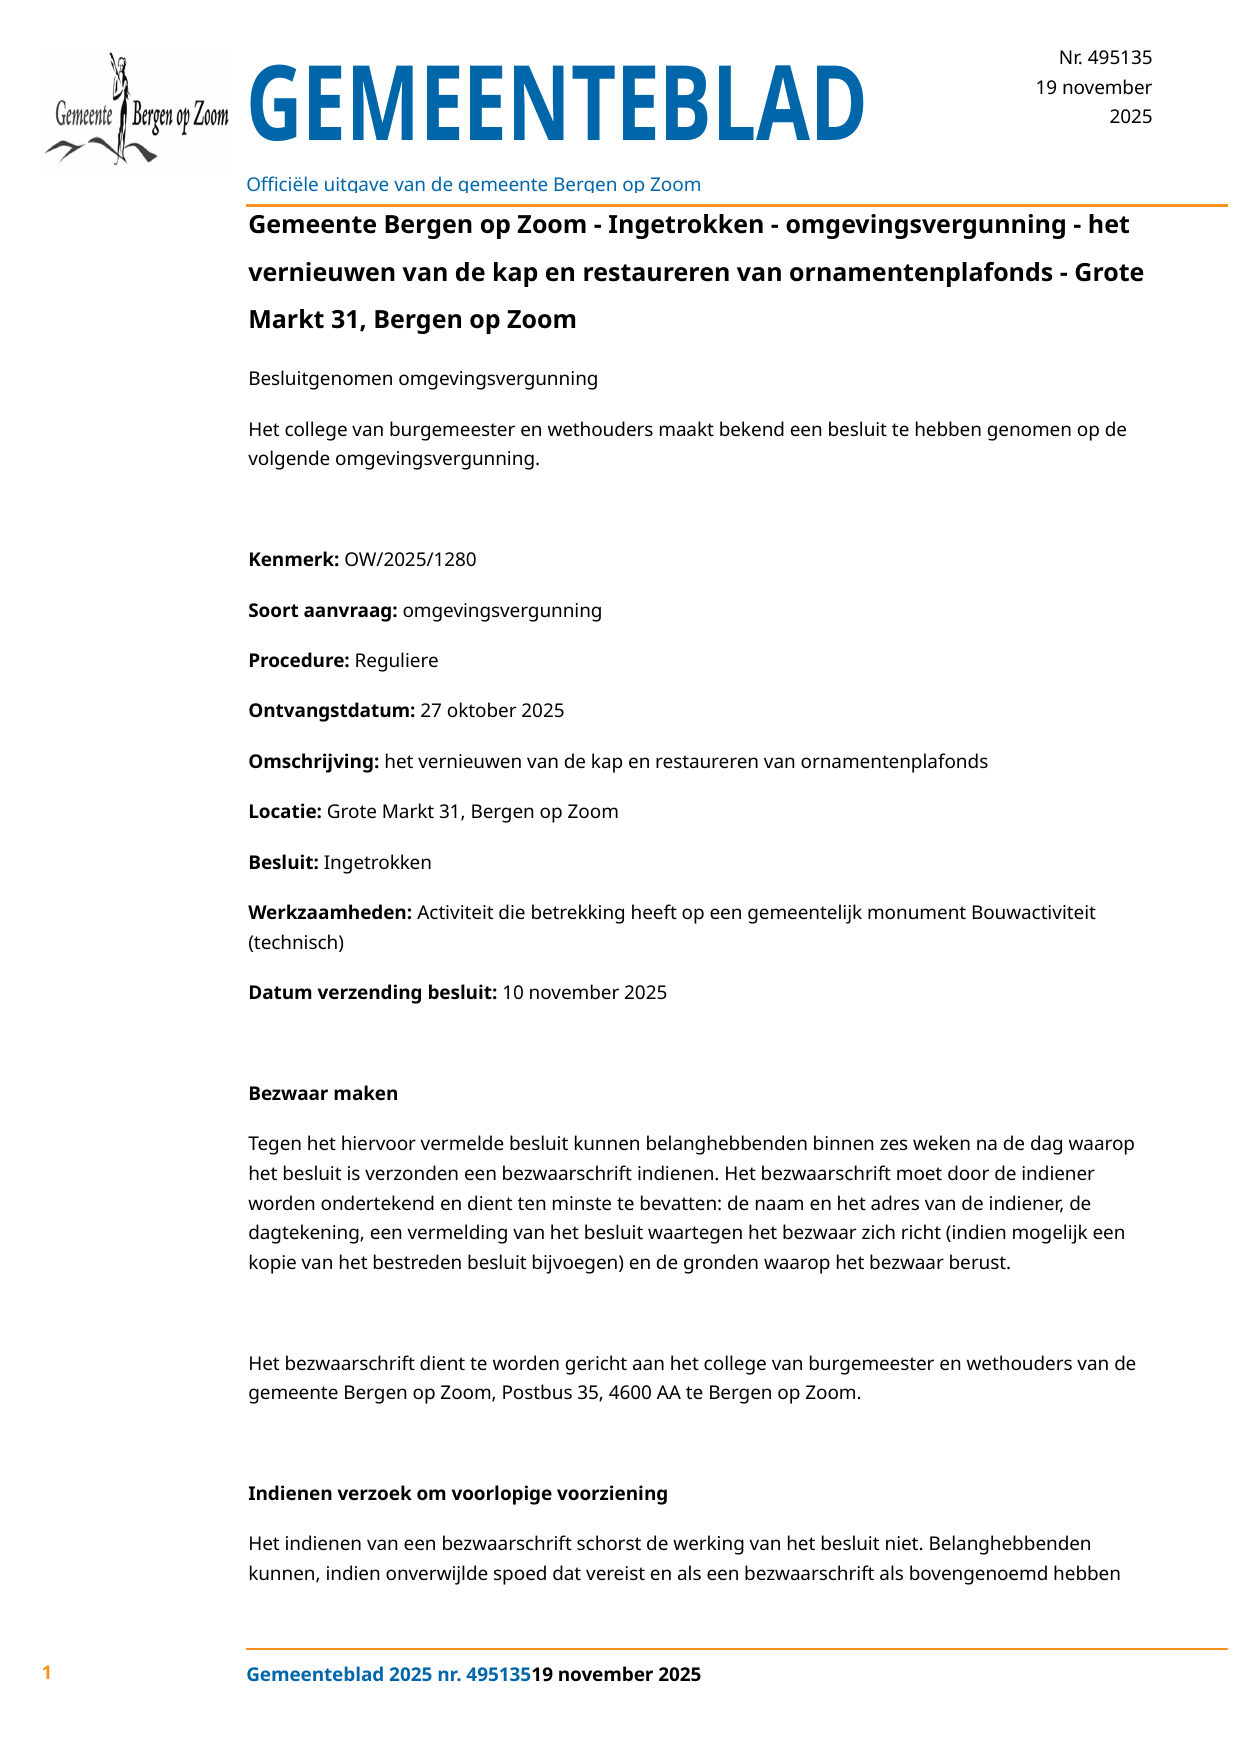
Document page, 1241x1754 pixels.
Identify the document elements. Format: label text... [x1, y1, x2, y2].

text Besluitgenomen omgevingsvergunning [248, 366, 1152, 391]
text Het bezwaarschrift dient te worden gericht aan het college van burgemeester en wethouders van de gemeente Bergen op Zoom, Postbus 35, 4600 AA te Bergen op Zoom. [248, 1350, 1152, 1405]
text Besluit: Ingetrokken [248, 849, 1152, 874]
text Omschrijving: het vernieuwen van de kap en restaureren van ornamentenplafonds [248, 748, 1152, 774]
picture [41, 47, 231, 172]
text Indienen verzoek om voorlopige voorziening [248, 1480, 1152, 1506]
text Kenmerk: OW/2025/1280 [248, 546, 1152, 572]
text Gemeente Bergen op Zoom - Ingetrokken - omgevingsvergunning - het vernieuwen van de kap en restaureren van ornamentenplafonds - Grote Markt 31, Bergen op Zoom [248, 207, 1152, 336]
text Werkzaamheden: Activiteit die betrekking heeft op een gemeentelijk monument Bouwactiviteit (technisch) [248, 899, 1152, 954]
text Procedure: Reguliere [248, 647, 1152, 673]
text Locatie: Grote Markt 31, Bergen op Zoom [248, 798, 1152, 824]
text Tegen het hiervoor vermelde besluit kunnen belanghebbenden binnen zes weken na de dag waarop het besluit is verzonden een bezwaarschrift indienen. Het bezwaarschrift moet door de indiener worden ondertekend en dient ten minste te bevatten: de naam en het adres van de indiener, de dagtekening, een vermelding van het besluit waartegen het bezwaar zich richt (indien mogelijk een kopie van het bestreden besluit bijvoegen) en de gronden waarop het bezwaar berust. [248, 1131, 1152, 1274]
text Soort aanvraag: omgevingsvergunning [248, 597, 1152, 622]
text Het college van burgemeester en wethouders maakt bekend een besluit te hebben genomen op de volgende omgevingsvergunning. [248, 416, 1152, 471]
text Datum verzending besluit: 10 november 2025 [248, 979, 1152, 1005]
text Het indienen van een bezwaarschrift schorst de werking van het besluit niet. Belanghebbenden kunnen, indien onverwijlde spoed dat vereist en als een bezwaarschrift als bovengenoemd hebben [248, 1531, 1152, 1586]
text Bezwaar maken [248, 1080, 1152, 1106]
text Ontvangstdatum: 27 oktober 2025 [248, 698, 1152, 723]
